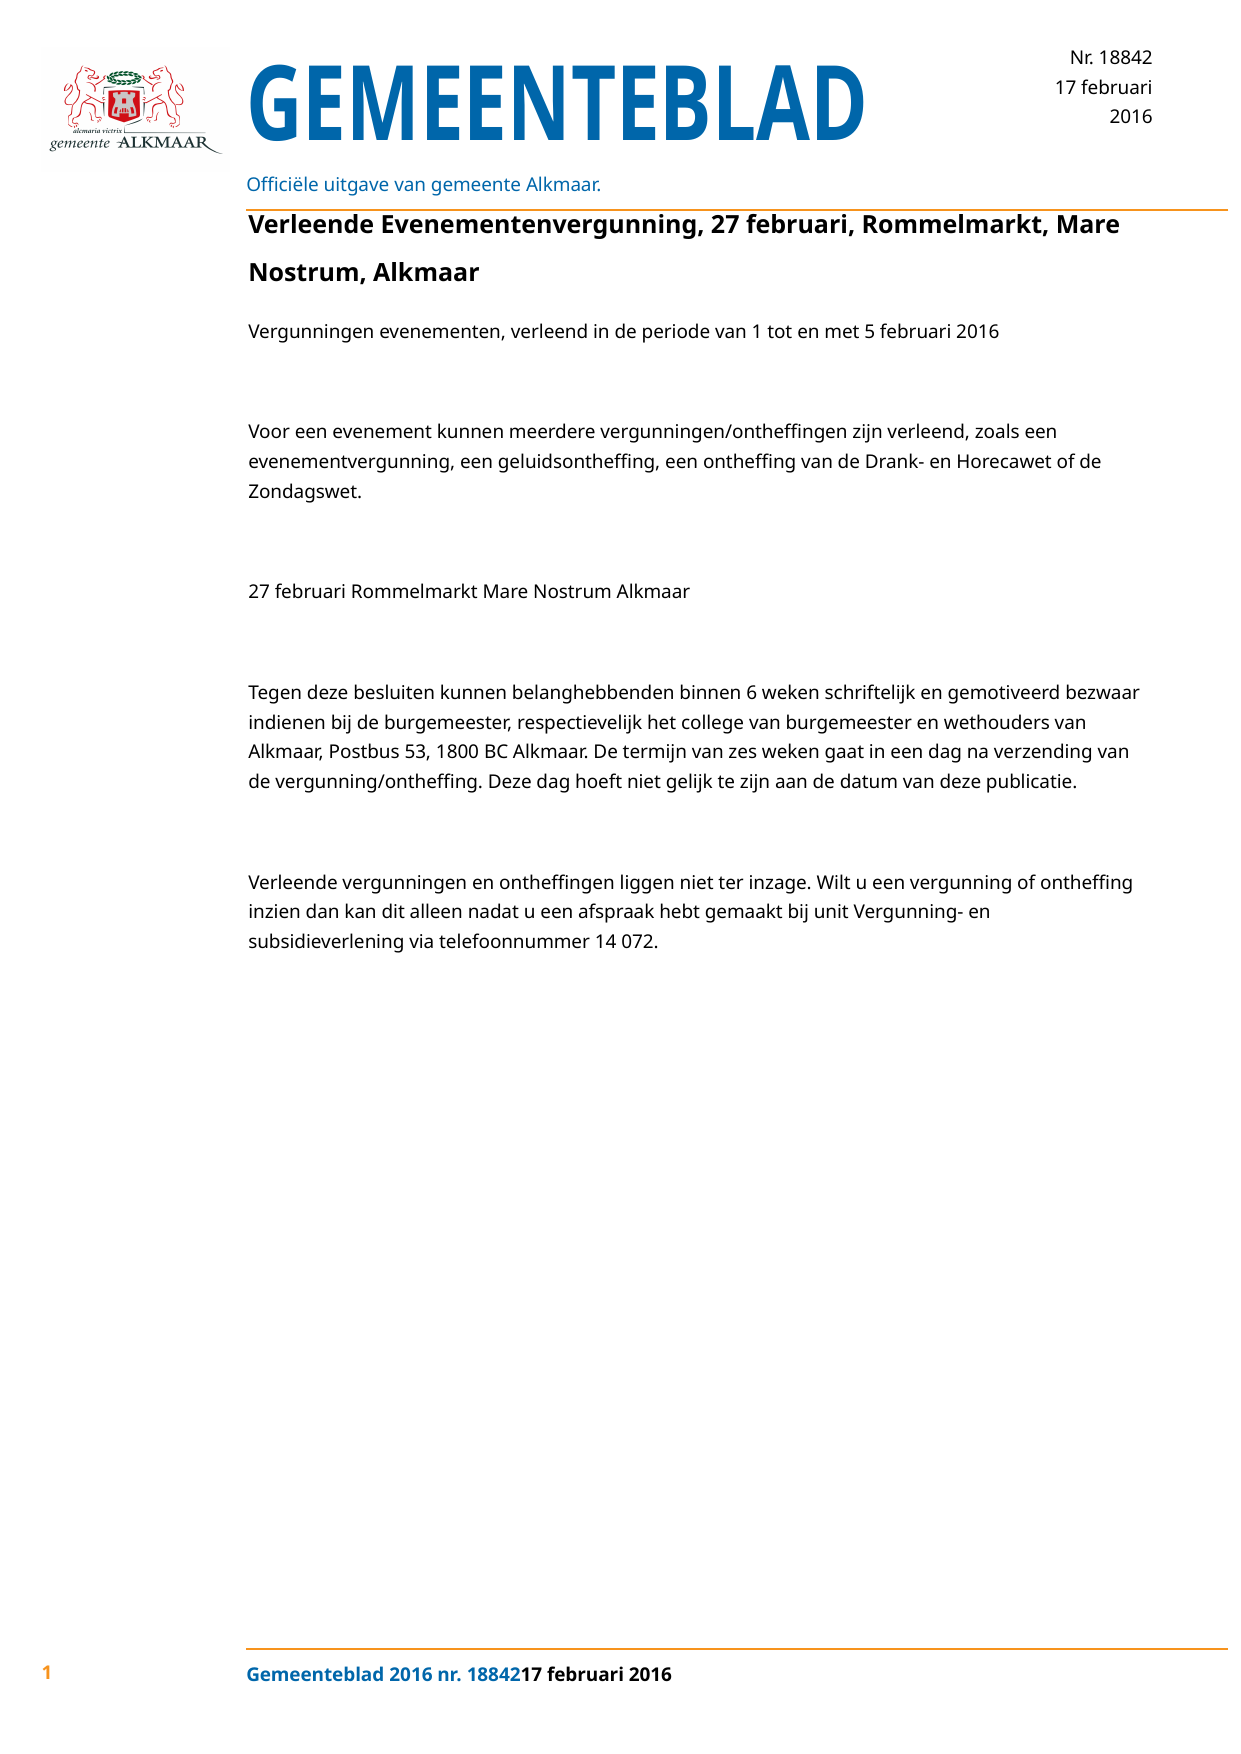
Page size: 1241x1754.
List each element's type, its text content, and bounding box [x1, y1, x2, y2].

text Voor een evenement kunnen meerdere vergunningen/ontheffingen zijn verleend, zoals een evenementvergunning, een geluidsontheffing, een ontheffing van de Drank- en Horecawet of de Zondagswet. [248, 419, 1152, 504]
text Verleende Evenementenvergunning, 27 februari, Rommelmarkt, Mare Nostrum, Alkmaar [248, 211, 1152, 288]
picture [41, 47, 231, 172]
text Verleende vergunningen en ontheffingen liggen niet ter inzage. Wilt u een vergunning of ontheffing inzien dan kan dit alleen nadat u een afspraak hebt gemaakt bij unit Vergunning- en subsidieverlening via telefoonnummer 14 072. [248, 869, 1152, 954]
text Vergunningen evenementen, verleend in de periode van 1 tot en met 5 februari 2016 [248, 318, 1152, 344]
text Tegen deze besluiten kunnen belanghebbenden binnen 6 weken schriftelijk en gemotiveerd bezwaar indienen bij de burgemeester, respectievelijk het college van burgemeester en wethouders van Alkmaar, Postbus 53, 1800 BC Alkmaar. De termijn van zes weken gaat in een dag na verzending van de vergunning/ontheffing. Deze dag hoeft niet gelijk te zijn aan de datum van deze publicatie. [248, 679, 1152, 794]
text 27 februari Rommelmarkt Mare Nostrum Alkmaar [248, 579, 1152, 604]
